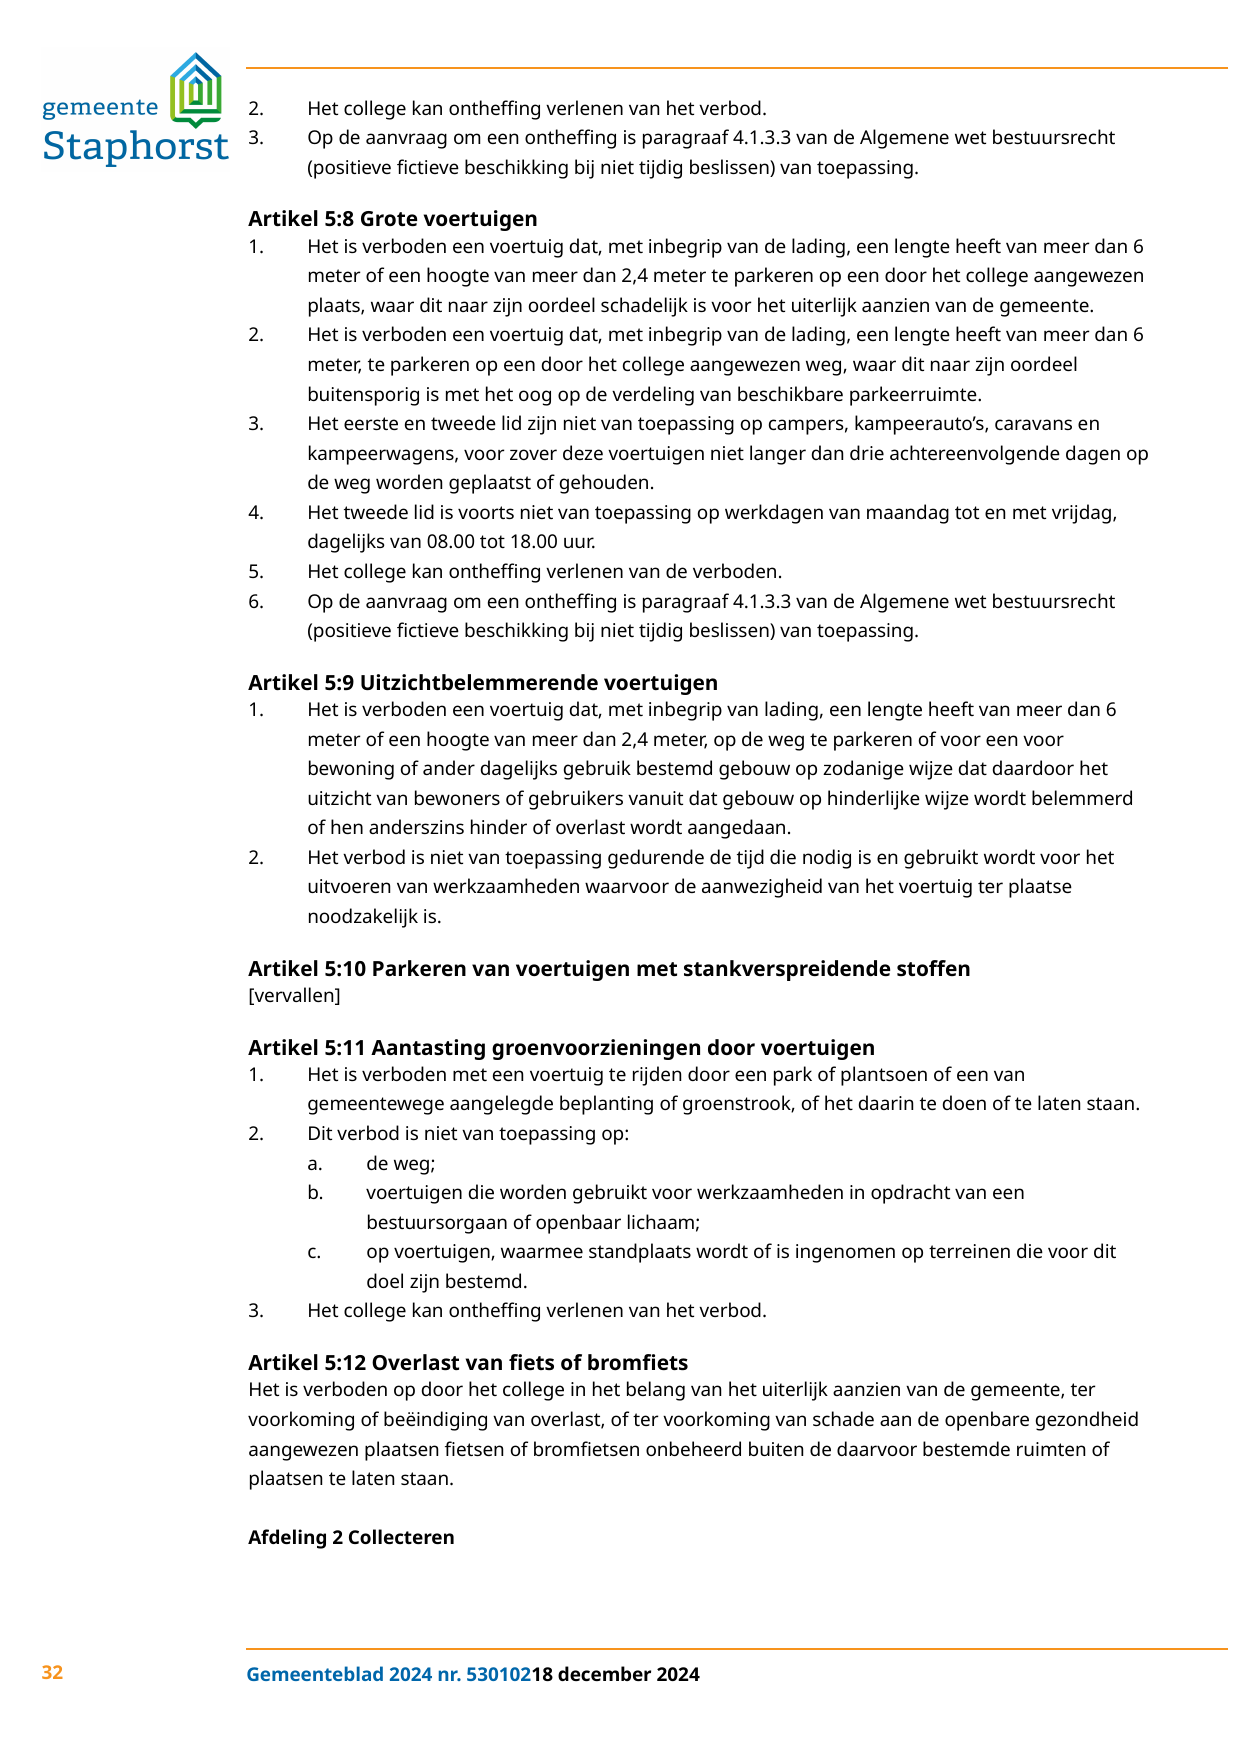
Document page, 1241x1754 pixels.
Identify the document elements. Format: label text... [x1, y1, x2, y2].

text Artikel 5:10 Parkeren van voertuigen met stankverspreidende stoffen [248, 954, 1152, 982]
picture [41, 47, 231, 172]
list Dit verbod is niet van toepassing op: [248, 1120, 1152, 1146]
list Het is verboden een voertuig dat, met inbegrip van de lading, een lengte heeft van meer dan 6 meter, te parkeren op een door het college aangewezen weg, waar dit naar zijn oordeel buitensporig is met het oog op de verdeling van beschikbare parkeerruimte. [248, 322, 1152, 406]
list Het is verboden een voertuig dat, met inbegrip van de lading, een lengte heeft van meer dan 6 meter of een hoogte van meer dan 2,4 meter te parkeren op een door het college aangewezen plaats, waar dit naar zijn oordeel schadelijk is voor het uiterlijk aanzien van de gemeente. [248, 233, 1152, 318]
list voertuigen die worden gebruikt voor werkzaamheden in opdracht van een bestuursorgaan of openbaar lichaam; [307, 1179, 1152, 1235]
list Het eerste en tweede lid zijn niet van toepassing op campers, kampeerauto’s, caravans en kampeerwagens, voor zover deze voertuigen niet langer dan drie achtereenvolgende dagen op de weg worden geplaatst of gehouden. [248, 410, 1152, 495]
list Het is verboden een voertuig dat, met inbegrip van lading, een lengte heeft van meer dan 6 meter of een hoogte van meer dan 2,4 meter, op de weg te parkeren of voor een voor bewoning of ander dagelijks gebruik bestemd gebouw op zodanige wijze dat daardoor het uitzicht van bewoners of gebruikers vanuit dat gebouw op hinderlijke wijze wordt belemmerd of hen anderszins hinder of overlast wordt aangedaan. [248, 696, 1152, 840]
text Het is verboden op door het college in het belang van het uiterlijk aanzien van de gemeente, ter voorkoming of beëindiging van overlast, of ter voorkoming van schade aan de openbare gezondheid aangewezen plaatsen fietsen of bromfietsen onbeheerd buiten de daarvoor bestemde ruimten of plaatsen te laten staan. [248, 1377, 1152, 1491]
text Afdeling 2 Collecteren [248, 1524, 1152, 1550]
list Het college kan ontheffing verlenen van de verboden. [248, 558, 1152, 584]
list Het verbod is niet van toepassing gedurende de tijd die nodig is en gebruikt wordt voor het uitvoeren van werkzaamheden waarvoor de aanwezigheid van het voertuig ter plaatse noodzakelijk is. [248, 844, 1152, 929]
list op voertuigen, waarmee standplaats wordt of is ingenomen op terreinen die voor dit doel zijn bestemd. [307, 1238, 1152, 1294]
text Artikel 5:11 Aantasting groenvoorzieningen door voertuigen [248, 1033, 1152, 1061]
text Artikel 5:8 Grote voertuigen [248, 204, 1152, 233]
text Artikel 5:12 Overlast van fiets of bromfiets [248, 1348, 1152, 1377]
list Het tweede lid is voorts niet van toepassing op werkdagen van maandag tot en met vrijdag, dagelijks van 08.00 tot 18.00 uur. [248, 499, 1152, 554]
list Het college kan ontheffing verlenen van het verbod. [248, 95, 1152, 121]
list de weg; [307, 1150, 1152, 1176]
text Artikel 5:9 Uitzichtbelemmerende voertuigen [248, 668, 1152, 696]
list Op de aanvraag om een ontheffing is paragraaf 4.1.3.3 van de Algemene wet bestuursrecht (positieve fictieve beschikking bij niet tijdig beslissen) van toepassing. [248, 124, 1152, 180]
list Op de aanvraag om een ontheffing is paragraaf 4.1.3.3 van de Algemene wet bestuursrecht (positieve fictieve beschikking bij niet tijdig beslissen) van toepassing. [248, 588, 1152, 643]
list Het college kan ontheffing verlenen van het verbod. [248, 1298, 1152, 1323]
text [vervallen] [248, 982, 1152, 1008]
list Het is verboden met een voertuig te rijden door een park of plantsoen of een van gemeentewege aangelegde beplanting of groenstrook, of het daarin te doen of te laten staan. [248, 1061, 1152, 1116]
